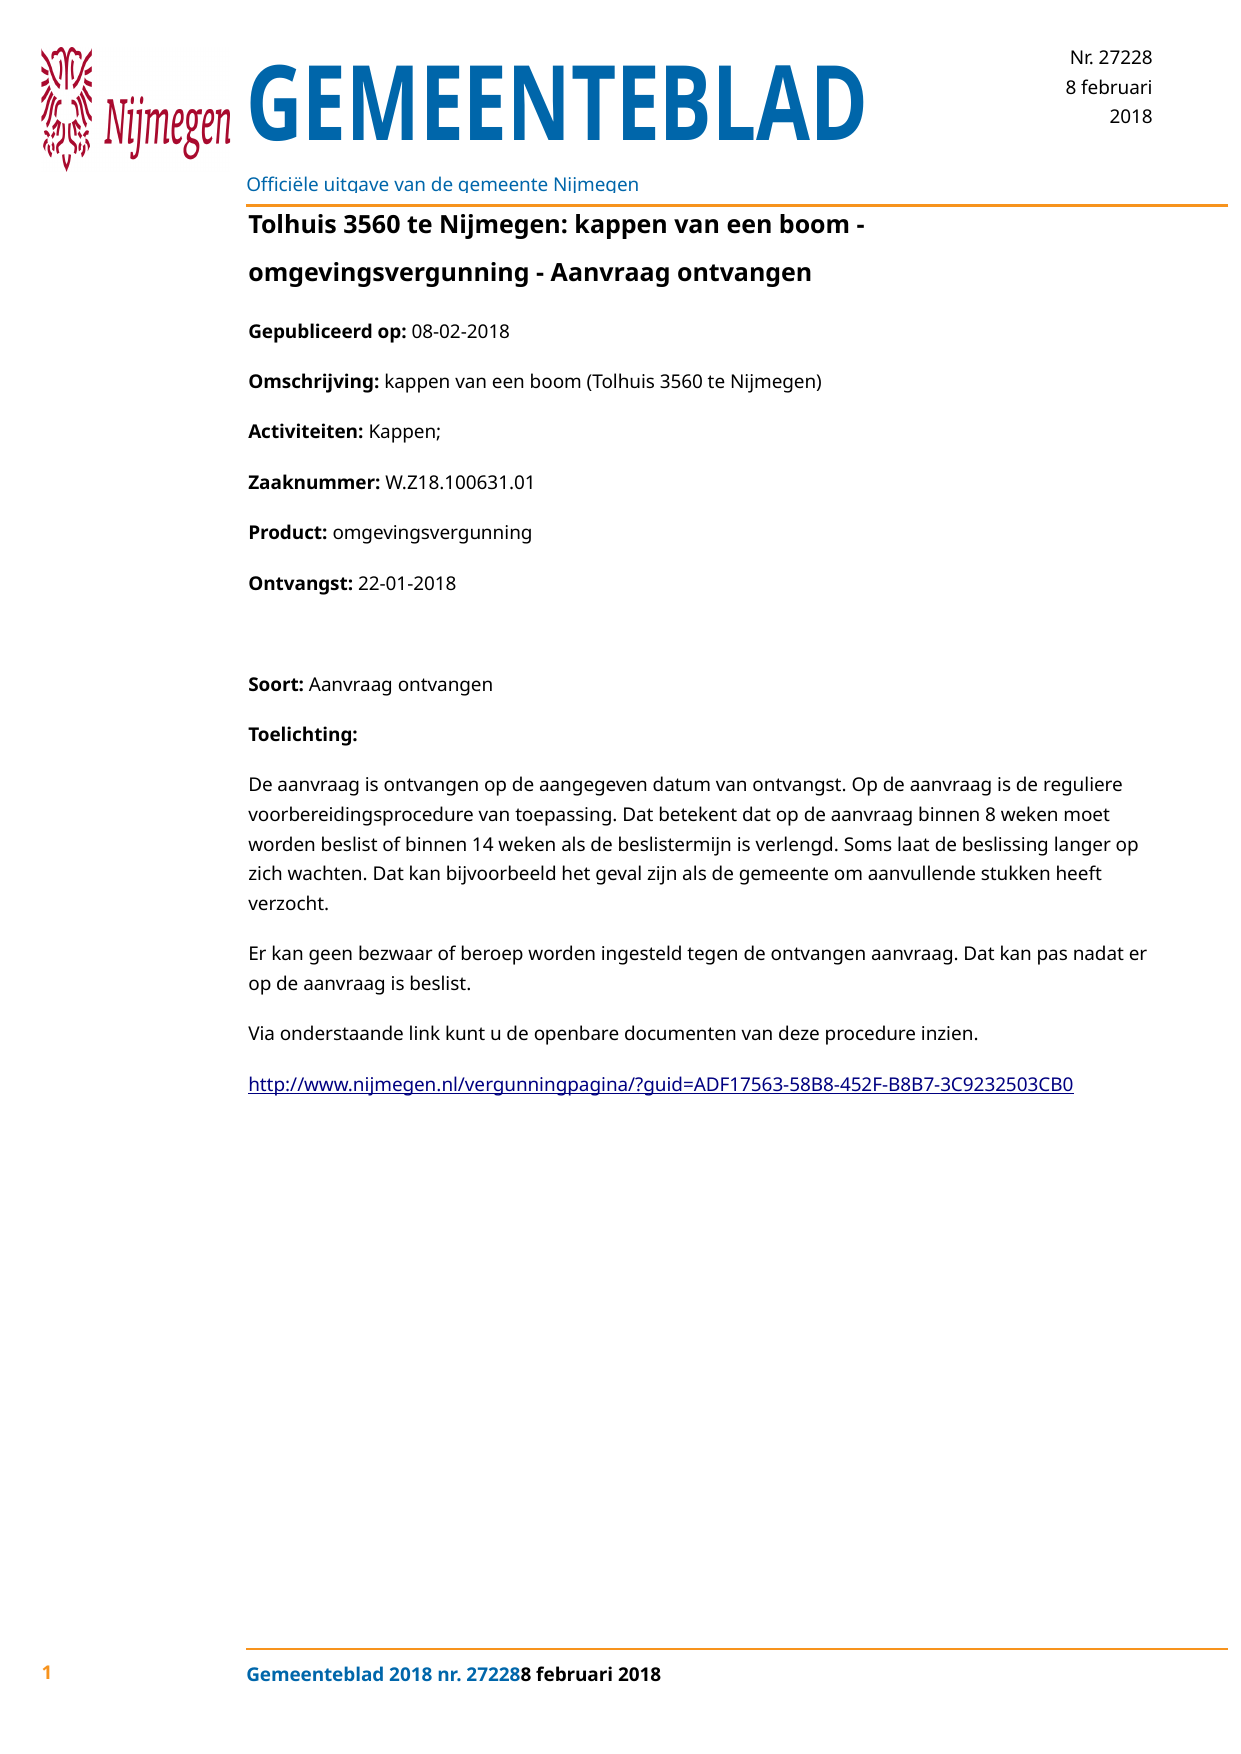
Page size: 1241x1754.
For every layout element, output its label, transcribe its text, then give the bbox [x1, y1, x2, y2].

text Omschrijving: kappen van een boom (Tolhuis 3560 te Nijmegen) [248, 368, 1152, 394]
text Gepubliceerd op: 08-02-2018 [248, 318, 1152, 344]
text De aanvraag is ontvangen op de aangegeven datum van ontvangst. Op de aanvraag is de reguliere voorbereidingsprocedure van toepassing. Dat betekent dat op de aanvraag binnen 8 weken moet worden beslist of binnen 14 weken als de beslistermijn is verlengd. Soms laat de beslissing langer op zich wachten. Dat kan bijvoorbeeld het geval zijn als de gemeente om aanvullende stukken heeft verzocht. [248, 772, 1152, 916]
text Ontvangst: 22-01-2018 [248, 570, 1152, 596]
text Er kan geen bezwaar of beroep worden ingesteld tegen de ontvangen aanvraag. Dat kan pas nadat er op de aanvraag is beslist. [248, 940, 1152, 996]
picture [41, 47, 231, 172]
text Toelichting: [248, 721, 1152, 747]
text http://www.nijmegen.nl/vergunningpagina/?guid=ADF17563-58B8-452F-B8B7-3C9232503CB0 [248, 1071, 1152, 1097]
text Tolhuis 3560 te Nijmegen: kappen van een boom - omgevingsvergunning - Aanvraag ontvangen [248, 207, 1152, 288]
text Soort: Aanvraag ontvangen [248, 671, 1152, 697]
text Zaaknummer: W.Z18.100631.01 [248, 469, 1152, 495]
text Product: omgevingsvergunning [248, 519, 1152, 545]
text Activiteiten: Kappen; [248, 419, 1152, 444]
text Via onderstaande link kunt u de openbare documenten van deze procedure inzien. [248, 1020, 1152, 1046]
